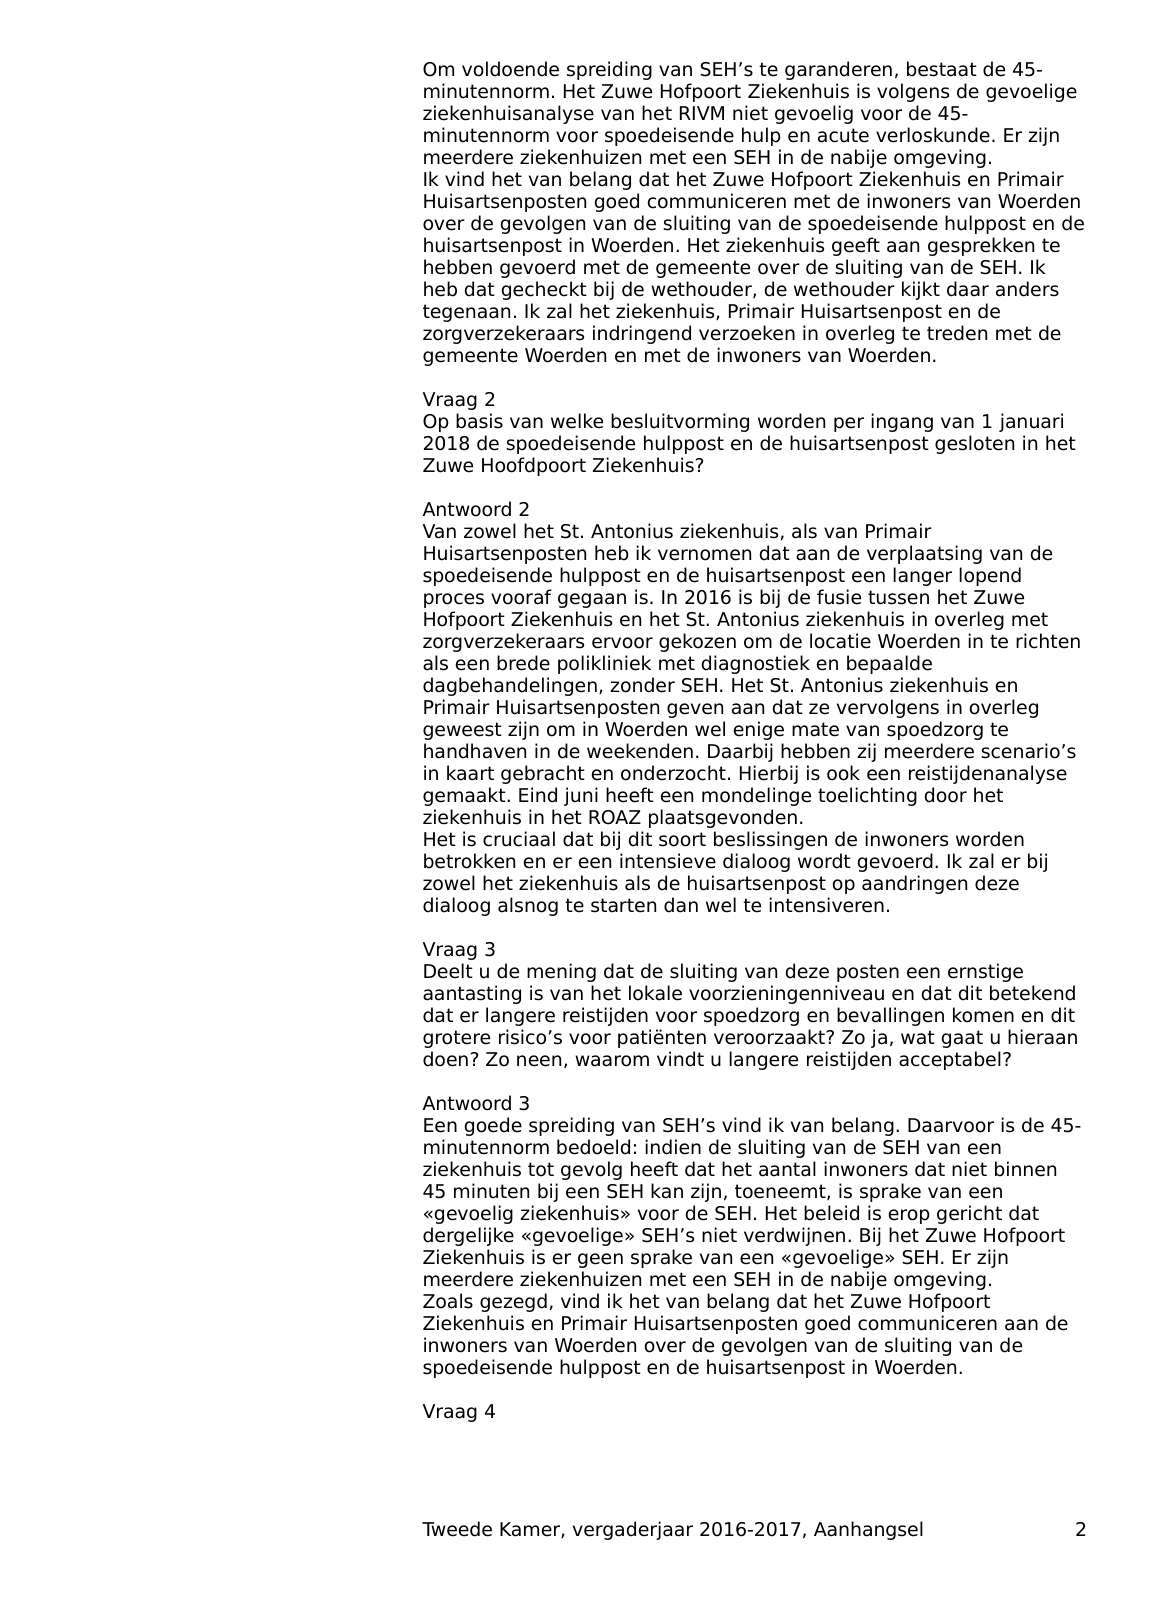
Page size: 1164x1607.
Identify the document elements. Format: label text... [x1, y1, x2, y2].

text Antwoord 2 [422, 499, 1087, 521]
text Vraag 2 [422, 389, 1087, 411]
text Een goede spreiding van SEH’s vind ik van belang. Daarvoor is de 45-minutennorm bedoeld: indien de sluiting van de SEH van een ziekenhuis tot gevolg heeft dat het aantal inwoners dat niet binnen 45 minuten bij een SEH kan zijn, toeneemt, is sprake van een «gevoelig ziekenhuis» voor de SEH. Het beleid is erop gericht dat dergelijke «gevoelige» SEH’s niet verdwijnen. Bij het Zuwe Hofpoort Ziekenhuis is er geen sprake van een «gevoelige» SEH. Er zijn meerdere ziekenhuizen met een SEH in de nabije omgeving. [422, 1115, 1087, 1291]
text Vraag 4 [422, 1401, 1087, 1423]
text Vraag 3 [422, 939, 1087, 961]
text Het is cruciaal dat bij dit soort beslissingen de inwoners worden betrokken en er een intensieve dialoog wordt gevoerd. Ik zal er bij zowel het ziekenhuis als de huisartsenpost op aandringen deze dialoog alsnog te starten dan wel te intensiveren. [422, 829, 1087, 917]
text Antwoord 3 [422, 1093, 1087, 1115]
text Deelt u de mening dat de sluiting van deze posten een ernstige aantasting is van het lokale voorzieningenniveau en dat dit betekend dat er langere reistijden voor spoedzorg en bevallingen komen en dit grotere risico’s voor patiënten veroorzaakt? Zo ja, wat gaat u hieraan doen? Zo neen, waarom vindt u langere reistijden acceptabel? [422, 961, 1087, 1071]
text Zoals gezegd, vind ik het van belang dat het Zuwe Hofpoort Ziekenhuis en Primair Huisartsenposten goed communiceren aan de inwoners van Woerden over de gevolgen van de sluiting van de spoedeisende hulppost en de huisartsenpost in Woerden. [422, 1291, 1087, 1379]
text Ik vind het van belang dat het Zuwe Hofpoort Ziekenhuis en Primair Huisartsenposten goed communiceren met de inwoners van Woerden over de gevolgen van de sluiting van de spoedeisende hulppost en de huisartsenpost in Woerden. Het ziekenhuis geeft aan gesprekken te hebben gevoerd met de gemeente over de sluiting van de SEH. Ik heb dat gecheckt bij de wethouder, de wethouder kijkt daar anders tegenaan. Ik zal het ziekenhuis, Primair Huisartsenpost en de zorgverzekeraars indringend verzoeken in overleg te treden met de gemeente Woerden en met de inwoners van Woerden. [422, 169, 1087, 367]
text Om voldoende spreiding van SEH’s te garanderen, bestaat de 45-minutennorm. Het Zuwe Hofpoort Ziekenhuis is volgens de gevoelige ziekenhuisanalyse van het RIVM niet gevoelig voor de 45-minutennorm voor spoedeisende hulp en acute verloskunde. Er zijn meerdere ziekenhuizen met een SEH in de nabije omgeving. [422, 59, 1087, 169]
text Van zowel het St. Antonius ziekenhuis, als van Primair Huisartsenposten heb ik vernomen dat aan de verplaatsing van de spoedeisende hulppost en de huisartsenpost een langer lopend proces vooraf gegaan is. In 2016 is bij de fusie tussen het Zuwe Hofpoort Ziekenhuis en het St. Antonius ziekenhuis in overleg met zorgverzekeraars ervoor gekozen om de locatie Woerden in te richten als een brede polikliniek met diagnostiek en bepaalde dagbehandelingen, zonder SEH. Het St. Antonius ziekenhuis en Primair Huisartsenposten geven aan dat ze vervolgens in overleg geweest zijn om in Woerden wel enige mate van spoedzorg te handhaven in de weekenden. Daarbij hebben zij meerdere scenario’s in kaart gebracht en onderzocht. Hierbij is ook een reistijdenanalyse gemaakt. Eind juni heeft een mondelinge toelichting door het ziekenhuis in het ROAZ plaatsgevonden. [422, 521, 1087, 829]
text Op basis van welke besluitvorming worden per ingang van 1 januari 2018 de spoedeisende hulppost en de huisartsenpost gesloten in het Zuwe Hoofdpoort Ziekenhuis? [422, 411, 1087, 477]
